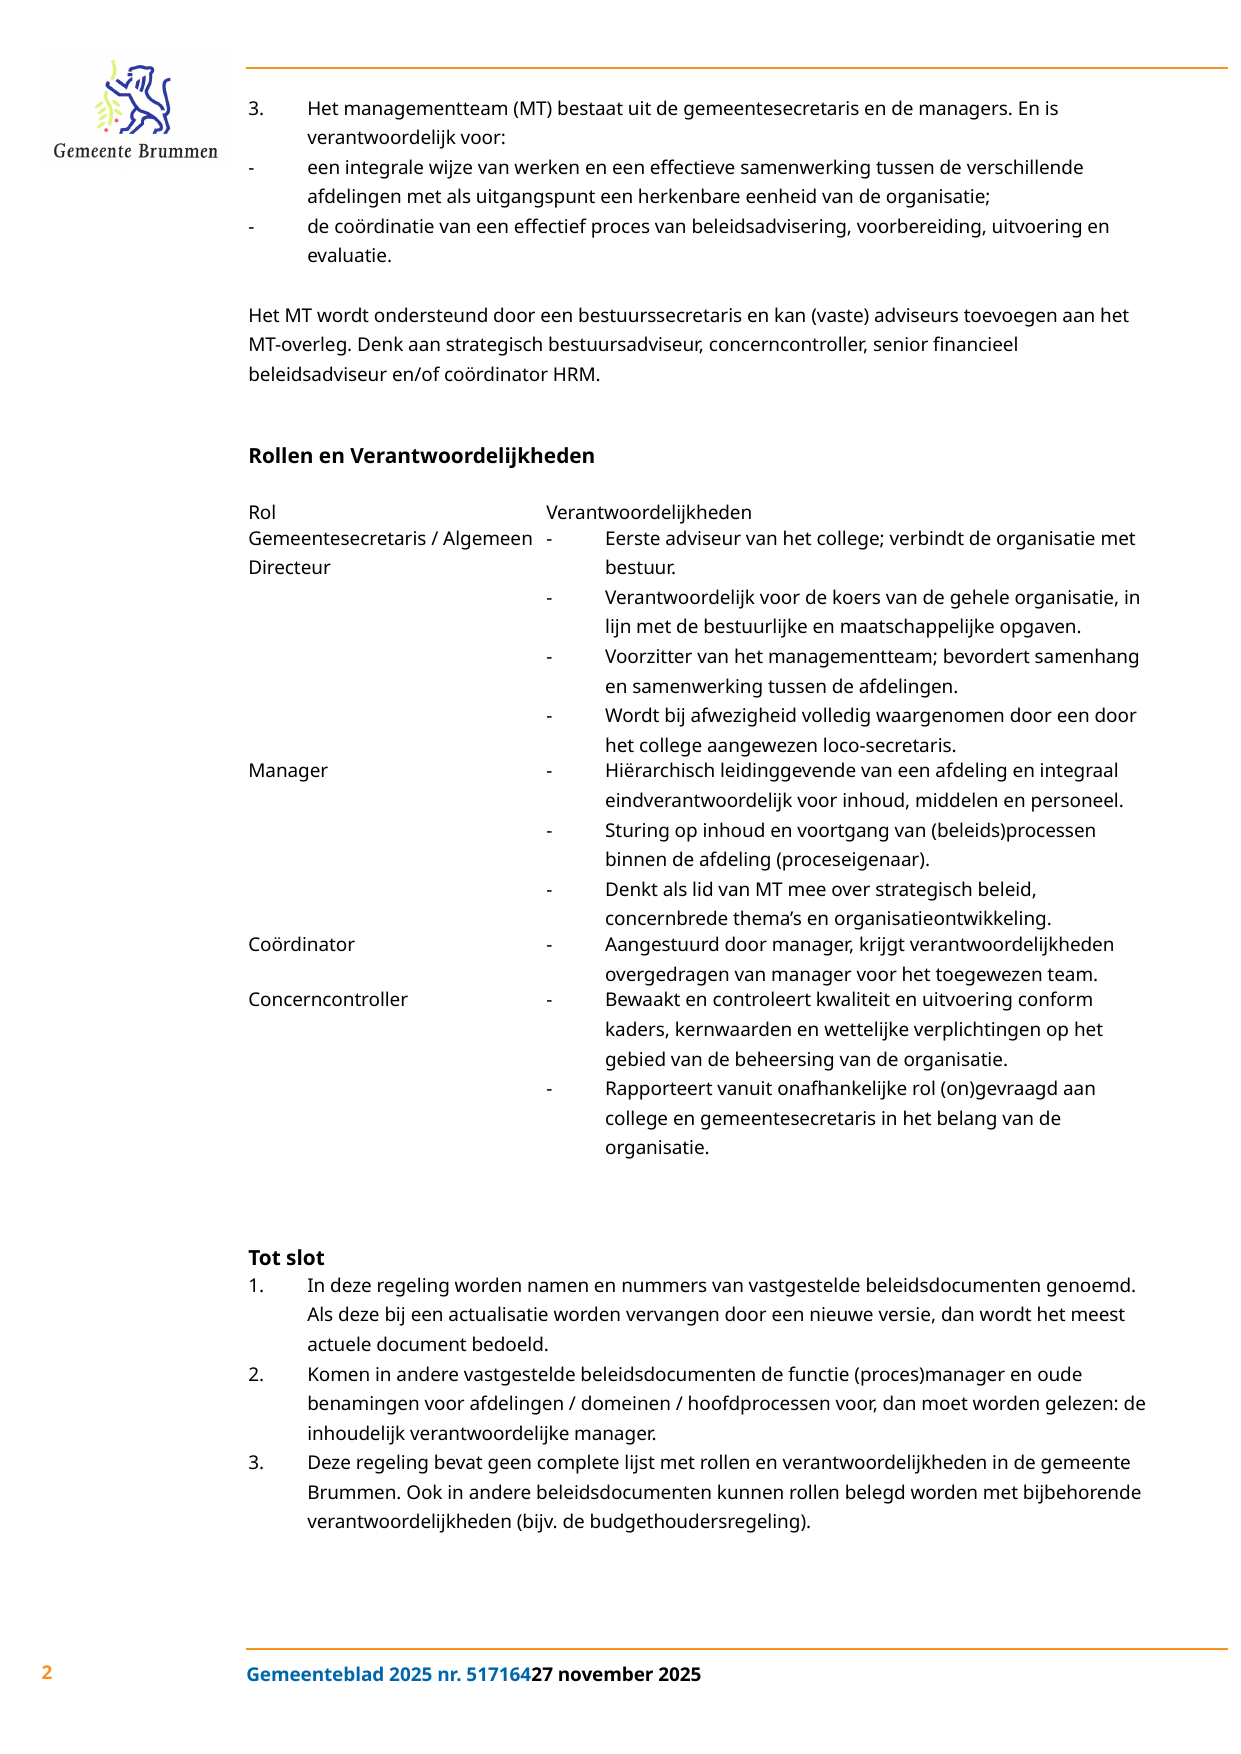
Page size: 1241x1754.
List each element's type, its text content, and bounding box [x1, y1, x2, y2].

list de coördinatie van een effectief proces van beleidsadvisering, voorbereiding, uitvoering en evaluatie. [248, 213, 1152, 268]
list Deze regeling bevat geen complete lijst met rollen en verantwoordelijkheden in de gemeente Brummen. Ook in andere beleidsdocumenten kunnen rollen belegd worden met bijbehorende verantwoordelijkheden (bijv. de budgethoudersregeling). [248, 1449, 1152, 1534]
list In deze regeling worden namen en nummers van vastgestelde beleidsdocumenten genoemd. Als deze bij een actualisatie worden vervangen door een nieuwe versie, dan wordt het meest actuele document bedoeld. [248, 1272, 1152, 1357]
text Tot slot [248, 1243, 1152, 1272]
text Rollen en Verantwoordelijkheden [248, 441, 1152, 469]
list Komen in andere vastgestelde beleidsdocumenten de functie (proces)manager en oude benamingen voor afdelingen / domeinen / hoofdprocessen voor, dan moet worden gelezen: de inhoudelijk verantwoordelijke manager. [248, 1361, 1152, 1446]
table_cell Eerste adviseur van het college; verbindt de organisatie met bestuur. Verantwoordelijk voor de koers van de gehele organisatie, in lijn met de bestuurlijke en maatschappelijke opgaven. Voorzitter van het managementteam; bevordert samenhang en samenwerking tussen de afdelingen. Wordt bij afwezigheid volledig waargenomen door een door het college aangewezen loco-secretaris. [546, 525, 1152, 758]
picture [41, 47, 231, 172]
table_cell Coördinator [248, 931, 546, 987]
list Het managementteam (MT) bestaat uit de gemeentesecretaris en de managers. En is verantwoordelijk voor: [248, 95, 1152, 150]
list een integrale wijze van werken en een effectieve samenwerking tussen de verschillende afdelingen met als uitgangspunt een herkenbare eenheid van de organisatie; [248, 154, 1152, 209]
table_cell Manager [248, 758, 546, 931]
table_cell Bewaakt en controleert kwaliteit en uitvoering conform kaders, kernwaarden en wettelijke verplichtingen op het gebied van de beheersing van de organisatie. Rapporteert vanuit onafhankelijke rol (on)gevraagd aan college en gemeentesecretaris in het belang van de organisatie. [546, 987, 1152, 1160]
table_cell Gemeentesecretaris / Algemeen Directeur [248, 525, 546, 758]
text Het MT wordt ondersteund door een bestuurssecretaris en kan (vaste) adviseurs toevoegen aan het MT-overleg. Denk aan strategisch bestuursadviseur, concerncontroller, senior financieel beleidsadviseur en/of coördinator HRM. [248, 302, 1152, 387]
table_cell Concerncontroller [248, 987, 546, 1160]
table_cell Hiërarchisch leidinggevende van een afdeling en integraal eindverantwoordelijk voor inhoud, middelen en personeel. Sturing op inhoud en voortgang van (beleids)processen binnen de afdeling (proceseigenaar). Denkt als lid van MT mee over strategisch beleid, concernbrede thema’s en organisatieontwikkeling. [546, 758, 1152, 931]
table_header Verantwoordelijkheden [546, 499, 1152, 525]
table_header Rol [248, 499, 546, 525]
table_cell Aangestuurd door manager, krijgt verantwoordelijkheden overgedragen van manager voor het toegewezen team. [546, 931, 1152, 987]
